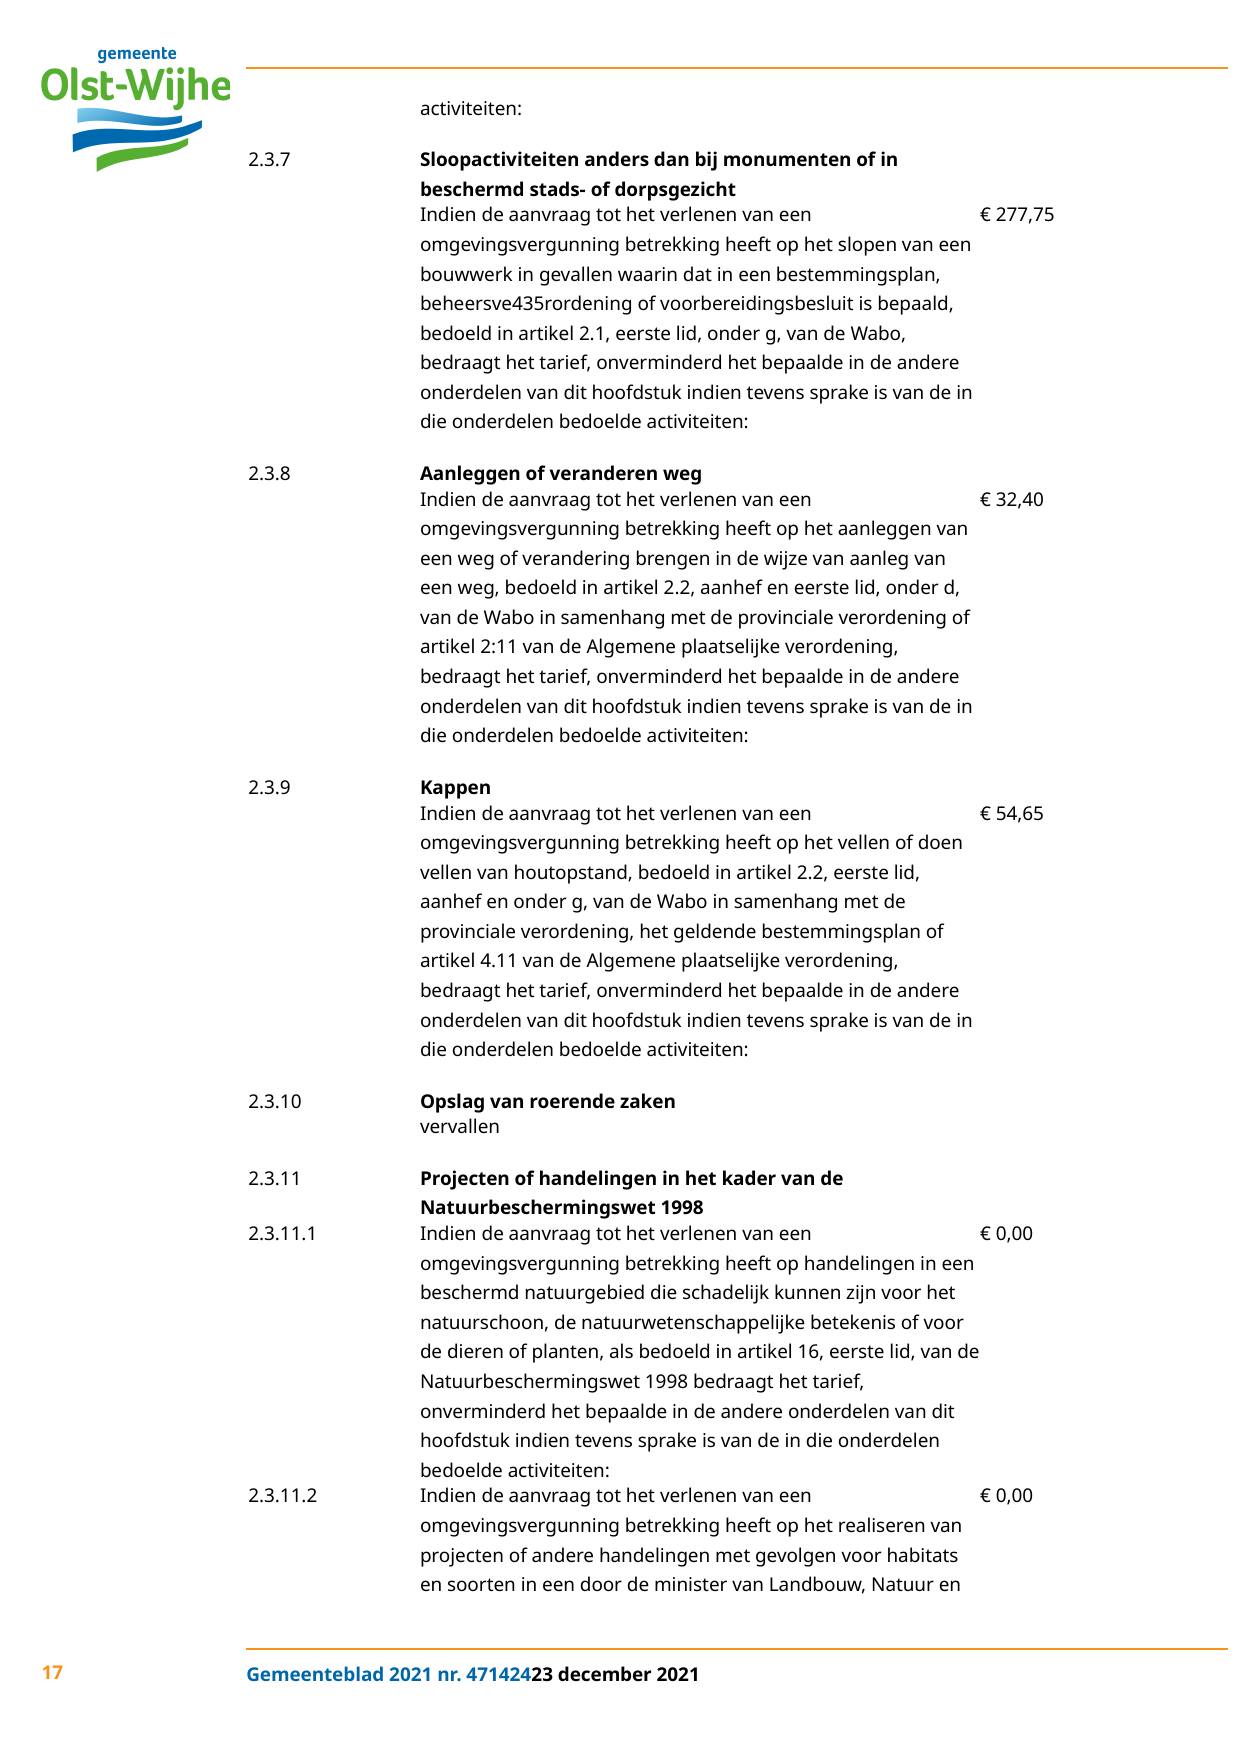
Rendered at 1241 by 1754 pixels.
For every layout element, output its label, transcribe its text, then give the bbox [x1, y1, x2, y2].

table_cell [980, 748, 1152, 774]
picture [41, 47, 231, 172]
table_cell activiteiten: [420, 95, 980, 121]
table_cell [420, 1139, 980, 1165]
table_cell € 0,00 [980, 1220, 1152, 1483]
table_cell € 54,65 [980, 800, 1152, 1062]
table_cell [980, 1088, 1152, 1113]
table_cell Indien de aanvraag tot het verlenen van een omgevingsvergunning betrekking heeft op het aanleggen van een weg of verandering brengen in de wijze van aanleg van een weg, bedoeld in artikel 2.2, aanhef en eerste lid, onder d, van de Wabo in samenhang met de provinciale verordening of artikel 2:11 van de Algemene plaatselijke verordening, bedraagt het tarief, onverminderd het bepaalde in de andere onderdelen van dit hoofdstuk indien tevens sprake is van de in die onderdelen bedoelde activiteiten: [420, 486, 980, 748]
table_cell [248, 486, 420, 748]
table_cell [248, 434, 420, 460]
table_cell [248, 202, 420, 434]
table_cell € 32,40 [980, 486, 1152, 748]
table_cell Sloopactiviteiten anders dan bij monumenten of in beschermd stads- of dorpsgezicht [420, 146, 980, 202]
table_cell 2.3.11.2 [248, 1483, 420, 1597]
table_cell Indien de aanvraag tot het verlenen van een omgevingsvergunning betrekking heeft op het slopen van een bouwwerk in gevallen waarin dat in een bestemmingsplan, beheersve435rordening of voorbereidingsbesluit is bepaald, bedoeld in artikel 2.1, eerste lid, onder g, van de Wabo, bedraagt het tarief, onverminderd het bepaalde in de andere onderdelen van dit hoofdstuk indien tevens sprake is van de in die onderdelen bedoelde activiteiten: [420, 202, 980, 434]
table_cell 2.3.8 [248, 460, 420, 486]
table_cell [980, 434, 1152, 460]
table_cell 2.3.9 [248, 774, 420, 800]
table_cell Aanleggen of veranderen weg [420, 460, 980, 486]
table_cell [420, 748, 980, 774]
table_cell [980, 95, 1152, 121]
table_cell [980, 1114, 1152, 1139]
table_cell Indien de aanvraag tot het verlenen van een omgevingsvergunning betrekking heeft op het vellen of doen vellen van houtopstand, bedoeld in artikel 2.2, eerste lid, aanhef en onder g, van de Wabo in samenhang met de provinciale verordening, het geldende bestemmingsplan of artikel 4.11 van de Algemene plaatselijke verordening, bedraagt het tarief, onverminderd het bepaalde in de andere onderdelen van dit hoofdstuk indien tevens sprake is van de in die onderdelen bedoelde activiteiten: [420, 800, 980, 1062]
table_cell [420, 121, 980, 146]
table_cell [248, 1139, 420, 1165]
table_cell Projecten of handelingen in het kader van de Natuurbeschermingswet 1998 [420, 1165, 980, 1220]
table_cell vervallen [420, 1114, 980, 1139]
table_cell [980, 460, 1152, 486]
table_cell [248, 95, 420, 121]
table_cell [980, 121, 1152, 146]
table_cell 2.3.11.1 [248, 1220, 420, 1483]
table_cell Indien de aanvraag tot het verlenen van een omgevingsvergunning betrekking heeft op het realiseren van projecten of andere handelingen met gevolgen voor habitats en soorten in een door de minister van Landbouw, Natuur en [420, 1483, 980, 1597]
table_cell [248, 800, 420, 1062]
table_cell [248, 121, 420, 146]
table_cell 2.3.11 [248, 1165, 420, 1220]
table_cell [420, 434, 980, 460]
table_cell 2.3.10 [248, 1088, 420, 1113]
table_cell 2.3.7 [248, 146, 420, 202]
table_cell [420, 1062, 980, 1088]
table_cell [980, 1139, 1152, 1165]
table_cell [980, 774, 1152, 800]
table_cell [980, 146, 1152, 202]
table_cell Kappen [420, 774, 980, 800]
table_cell [248, 1114, 420, 1139]
table_cell [980, 1165, 1152, 1220]
table_cell [980, 1062, 1152, 1088]
table_cell [248, 748, 420, 774]
table_cell Opslag van roerende zaken [420, 1088, 980, 1113]
table_cell Indien de aanvraag tot het verlenen van een omgevingsvergunning betrekking heeft op handelingen in een beschermd natuurgebied die schadelijk kunnen zijn voor het natuurschoon, de natuurwetenschappelijke betekenis of voor de dieren of planten, als bedoeld in artikel 16, eerste lid, van de Natuurbeschermingswet 1998 bedraagt het tarief, onverminderd het bepaalde in de andere onderdelen van dit hoofdstuk indien tevens sprake is van de in die onderdelen bedoelde activiteiten: [420, 1220, 980, 1483]
table_cell [248, 1062, 420, 1088]
table_cell € 0,00 [980, 1483, 1152, 1597]
table_cell € 277,75 [980, 202, 1152, 434]
